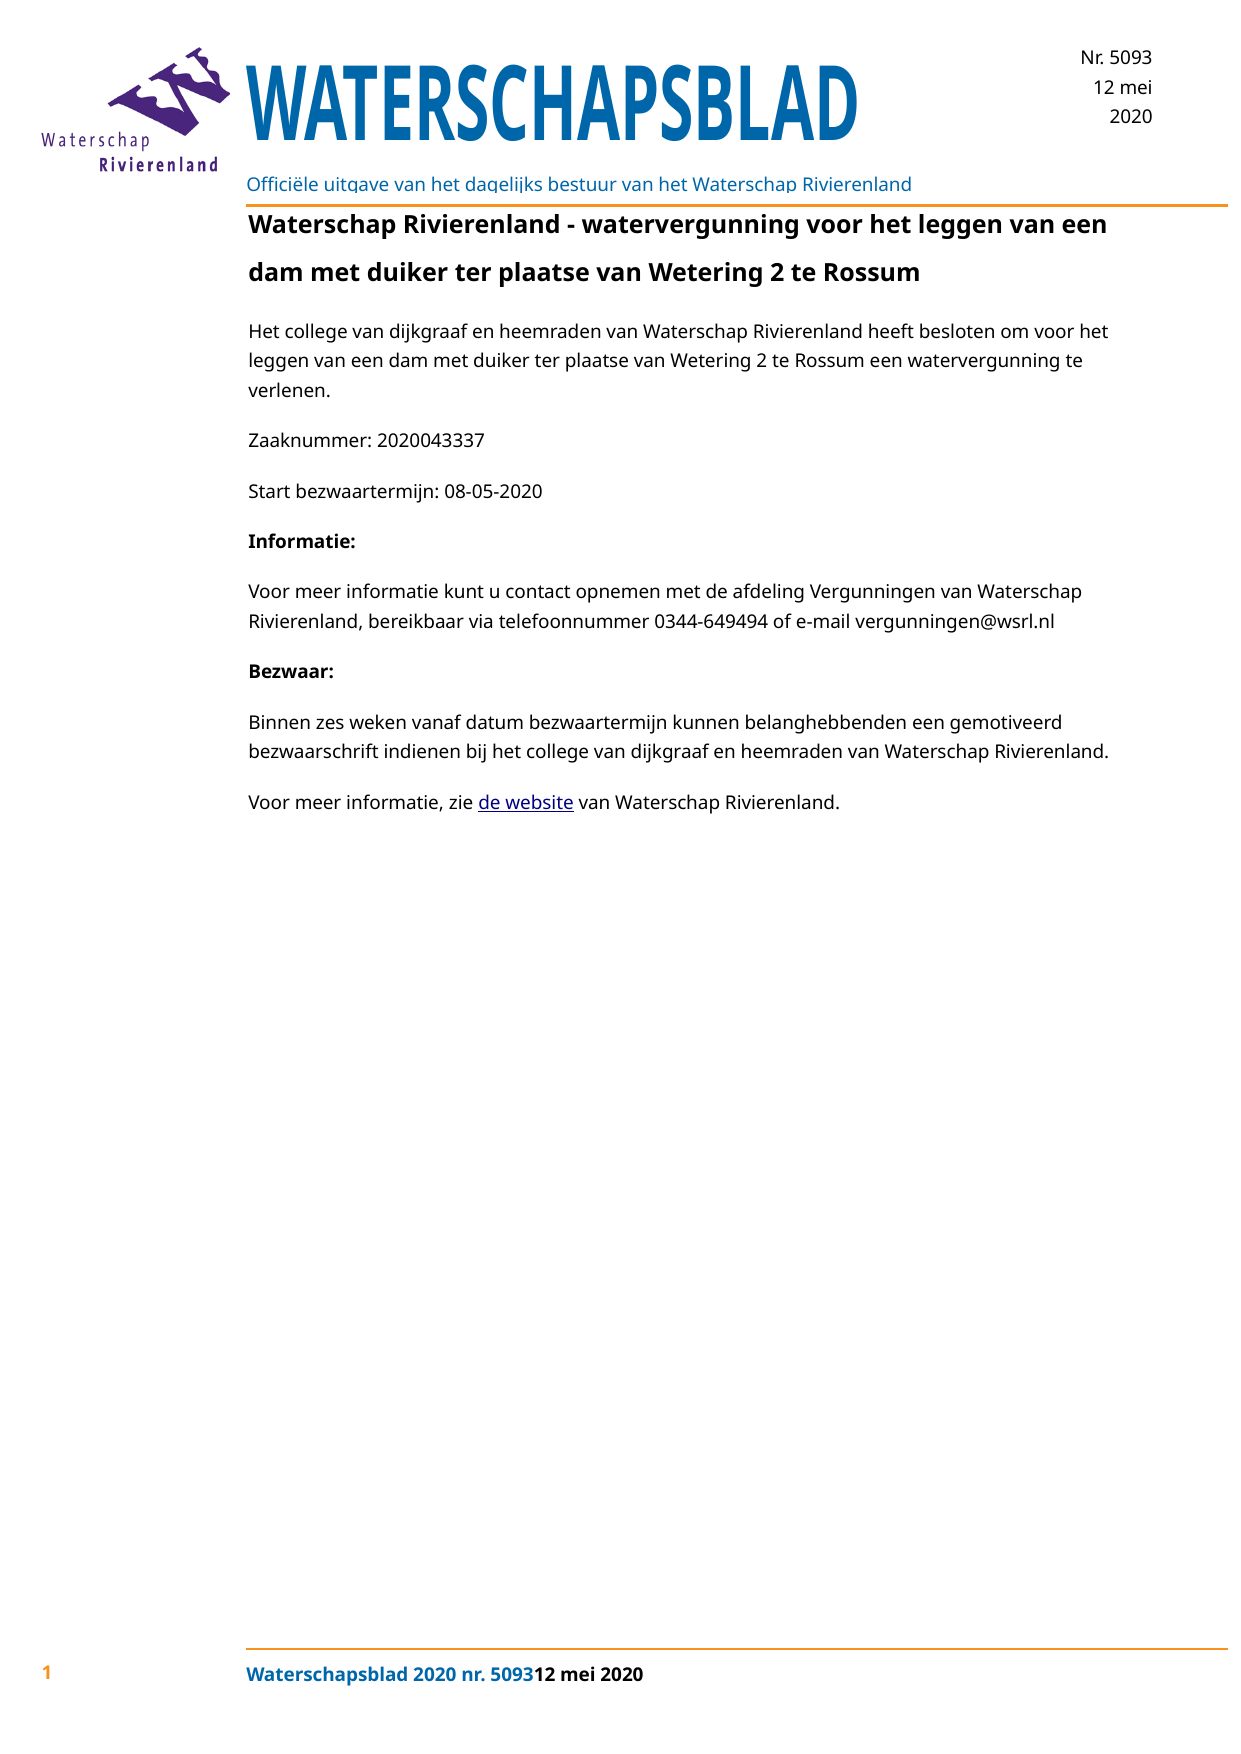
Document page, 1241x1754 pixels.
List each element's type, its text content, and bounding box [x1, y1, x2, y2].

text Voor meer informatie kunt u contact opnemen met de afdeling Vergunningen van Waterschap Rivierenland, bereikbaar via telefoonnummer 0344-649494 of e-mail vergunningen@wsrl.nl [248, 579, 1152, 634]
text Voor meer informatie, zie de website van Waterschap Rivierenland. [248, 789, 1152, 815]
text Het college van dijkgraaf en heemraden van Waterschap Rivierenland heeft besloten om voor het leggen van een dam met duiker ter plaatse van Wetering 2 te Rossum een watervergunning te verlenen. [248, 318, 1152, 403]
picture [41, 47, 231, 172]
text Start bezwaartermijn: 08-05-2020 [248, 478, 1152, 504]
text Zaaknummer: 2020043337 [248, 427, 1152, 453]
text Informatie: [248, 528, 1152, 554]
text Waterschap Rivierenland - watervergunning voor het leggen van een dam met duiker ter plaatse van Wetering 2 te Rossum [248, 207, 1152, 288]
text Binnen zes weken vanaf datum bezwaartermijn kunnen belanghebbenden een gemotiveerd bezwaarschrift indienen bij het college van dijkgraaf en heemraden van Waterschap Rivierenland. [248, 709, 1152, 764]
text Bezwaar: [248, 659, 1152, 684]
